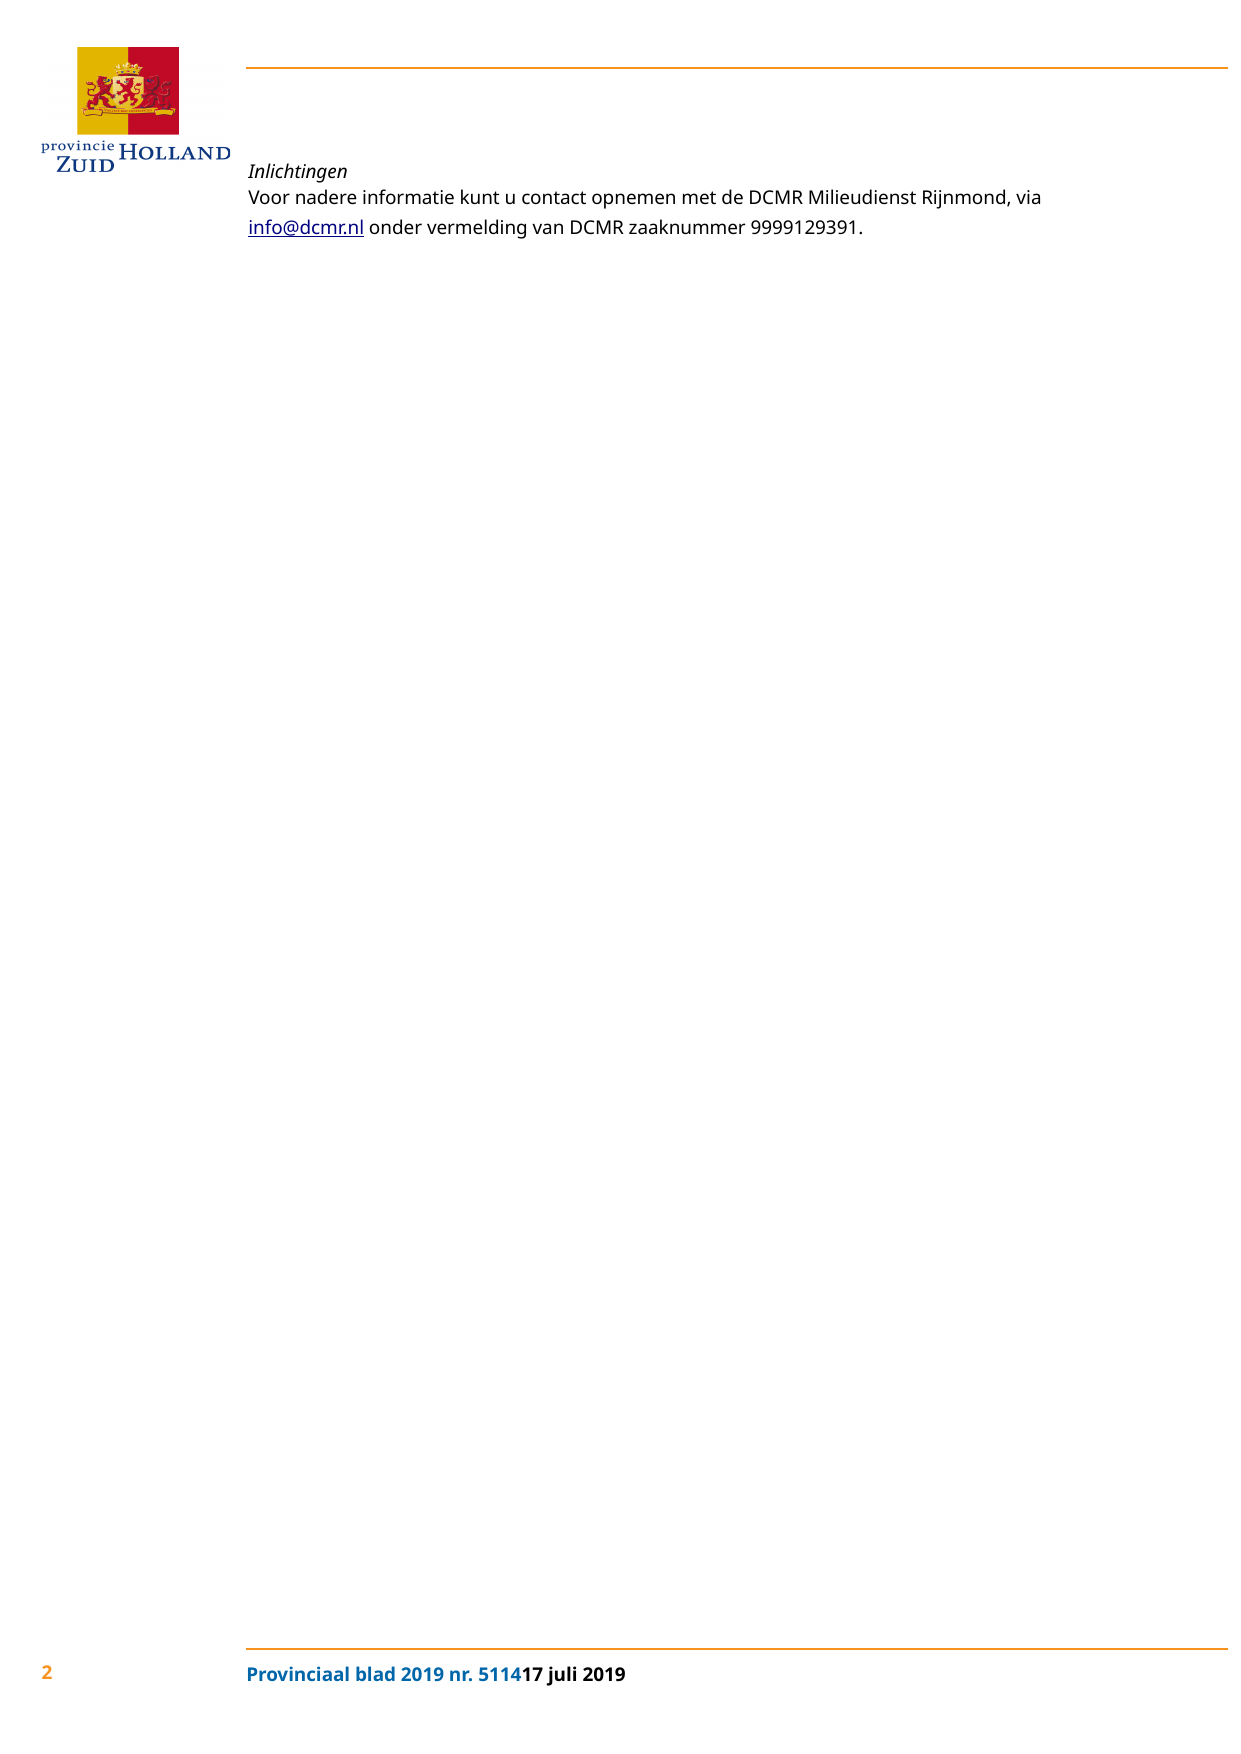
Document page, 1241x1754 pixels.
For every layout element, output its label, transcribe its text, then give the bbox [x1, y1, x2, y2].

text Inlichtingen [248, 159, 1152, 184]
text Voor nadere informatie kunt u contact opnemen met de DCMR Milieudienst Rijnmond, via info@dcmr.nl onder vermelding van DCMR zaaknummer 9999129391. [248, 184, 1152, 240]
picture [41, 47, 231, 172]
